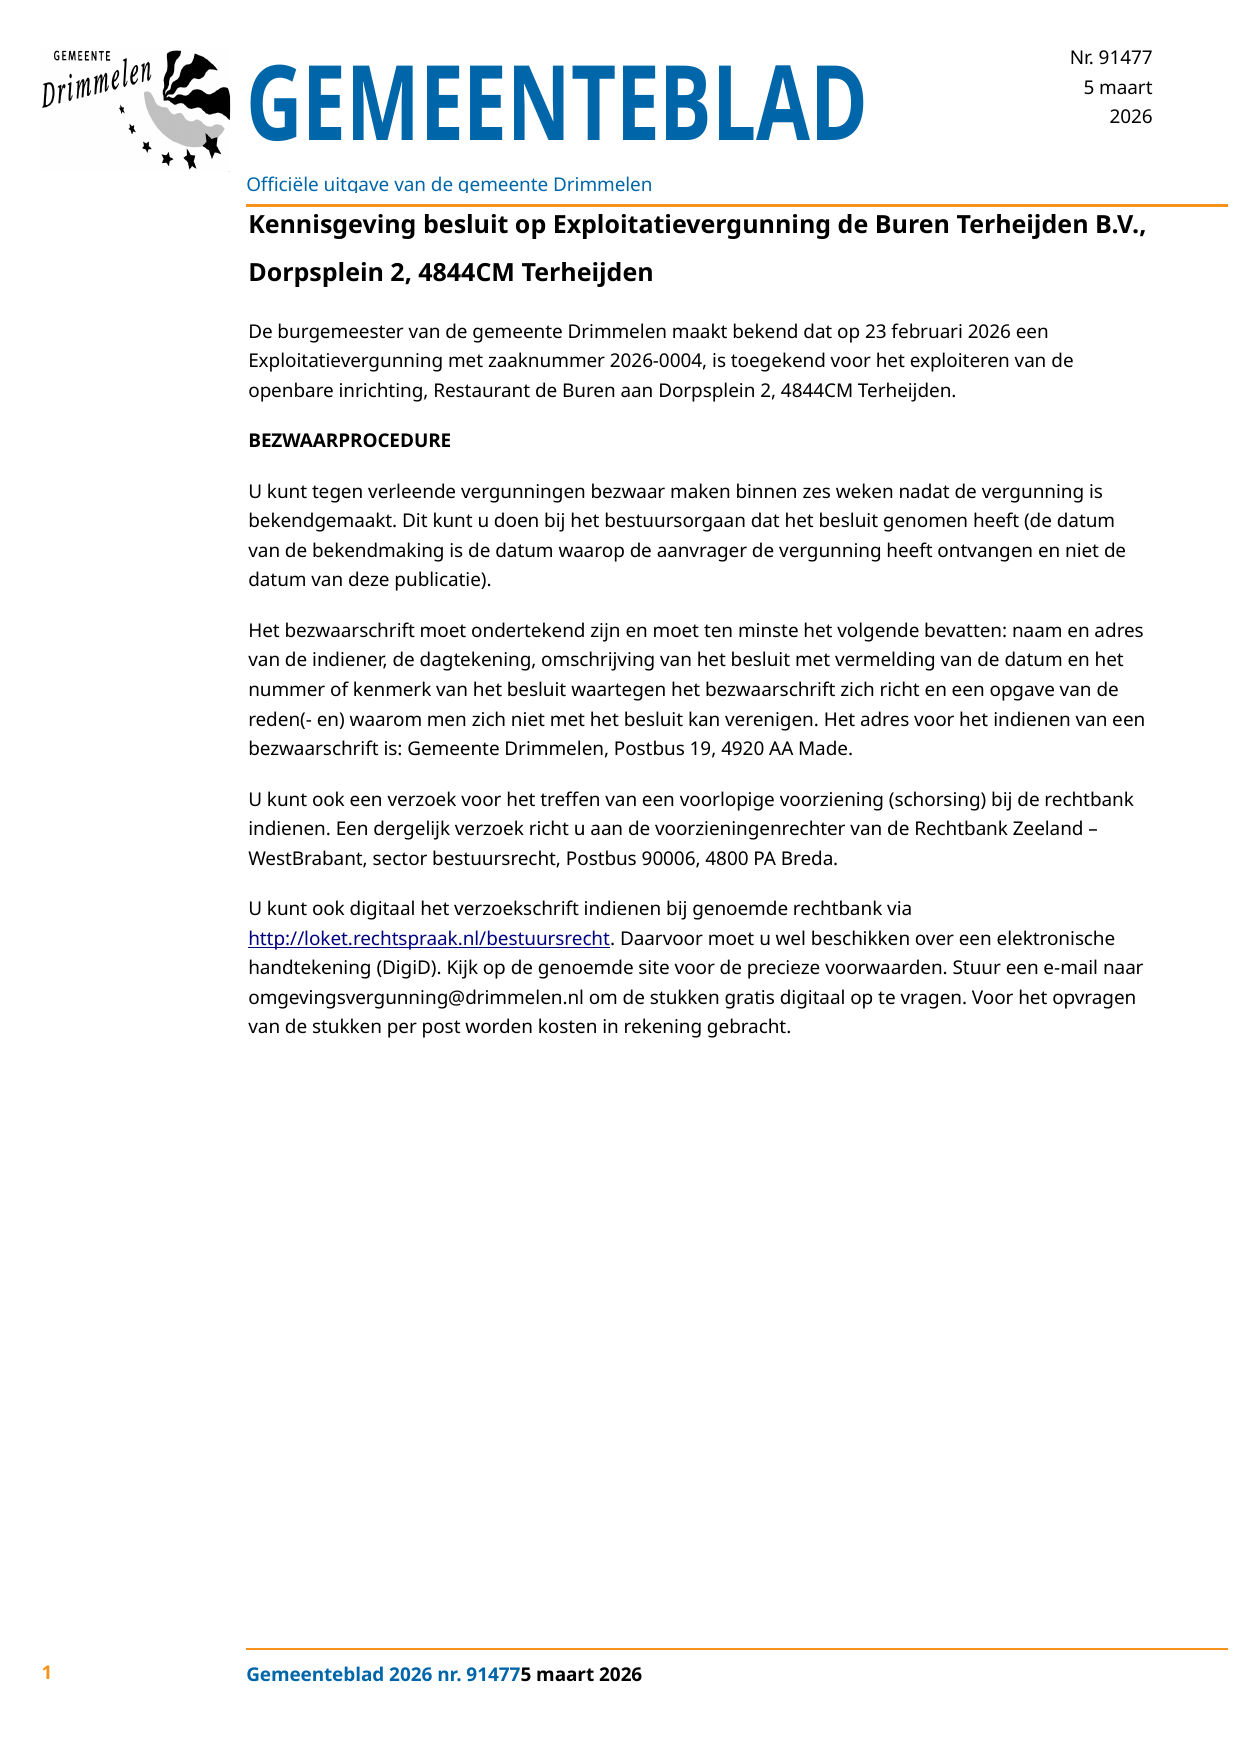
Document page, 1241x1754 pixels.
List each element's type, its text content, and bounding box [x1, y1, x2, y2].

text U kunt ook een verzoek voor het treffen van een voorlopige voorziening (schorsing) bij de rechtbank indienen. Een dergelijk verzoek richt u aan de voorzieningenrechter van de Rechtbank Zeeland – WestBrabant, sector bestuursrecht, Postbus 90006, 4800 PA Breda. [248, 786, 1152, 871]
text Kennisgeving besluit op Exploitatievergunning de Buren Terheijden B.V., Dorpsplein 2, 4844CM Terheijden [248, 207, 1152, 288]
text U kunt tegen verleende vergunningen bezwaar maken binnen zes weken nadat de vergunning is bekendgemaakt. Dit kunt u doen bij het bestuursorgaan dat het besluit genomen heeft (de datum van de bekendmaking is de datum waarop de aanvrager de vergunning heeft ontvangen en niet de datum van deze publicatie). [248, 478, 1152, 592]
text U kunt ook digitaal het verzoekschrift indienen bij genoemde rechtbank via http://loket.rechtspraak.nl/bestuursrecht. Daarvoor moet u wel beschikken over een elektronische handtekening (DigiD). Kijk op de genoemde site voor de precieze voorwaarden. Stuur een e-mail naar omgevingsvergunning@drimmelen.nl om de stukken gratis digitaal op te vragen. Voor het opvragen van de stukken per post worden kosten in rekening gebracht. [248, 895, 1152, 1039]
picture [41, 47, 231, 172]
text De burgemeester van de gemeente Drimmelen maakt bekend dat op 23 februari 2026 een Exploitatievergunning met zaaknummer 2026-0004, is toegekend voor het exploiteren van de openbare inrichting, Restaurant de Buren aan Dorpsplein 2, 4844CM Terheijden. [248, 318, 1152, 403]
text Het bezwaarschrift moet ondertekend zijn en moet ten minste het volgende bevatten: naam en adres van de indiener, de dagtekening, omschrijving van het besluit met vermelding van de datum en het nummer of kenmerk van het besluit waartegen het bezwaarschrift zich richt en een opgave van de reden(- en) waarom men zich niet met het besluit kan verenigen. Het adres voor het indienen van een bezwaarschrift is: Gemeente Drimmelen, Postbus 19, 4920 AA Made. [248, 617, 1152, 761]
text BEZWAARPROCEDURE [248, 427, 1152, 453]
